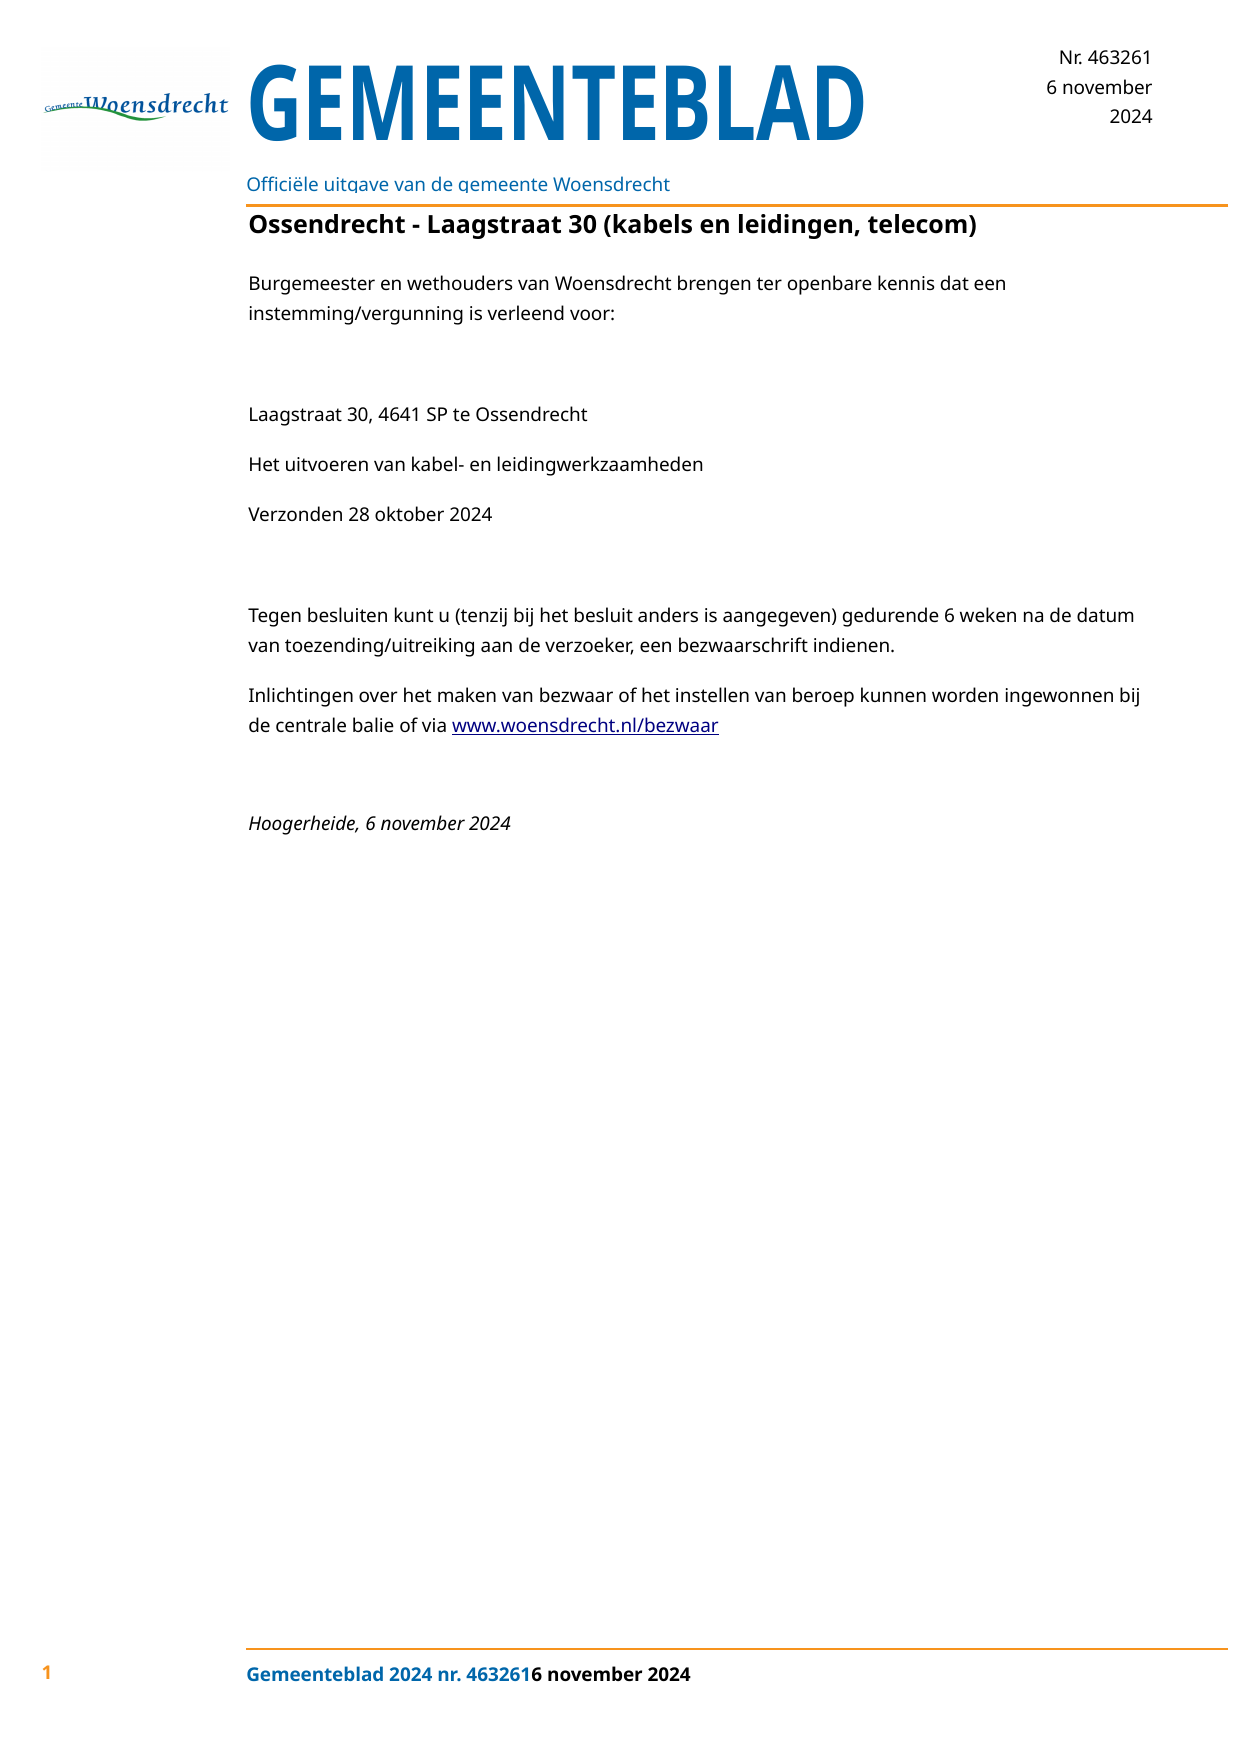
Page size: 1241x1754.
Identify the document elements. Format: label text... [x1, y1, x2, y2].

text Ossendrecht - Laagstraat 30 (kabels en leidingen, telecom) [248, 207, 1152, 241]
text Hoogerheide, 6 november 2024 [248, 810, 1152, 836]
text Laagstraat 30, 4641 SP te Ossendrecht [248, 401, 1152, 426]
text Het uitvoeren van kabel- en leidingwerkzaamheden [248, 451, 1152, 477]
text Tegen besluiten kunt u (tenzij bij het besluit anders is aangegeven) gedurende 6 weken na de datum van toezending/uitreiking aan de verzoeker, een bezwaarschrift indienen. [248, 602, 1152, 658]
text Burgemeester en wethouders van Woensdrecht brengen ter openbare kennis dat een instemming/vergunning is verleend voor: [248, 270, 1152, 326]
text Verzonden 28 oktober 2024 [248, 502, 1152, 527]
text Inlichtingen over het maken van bezwaar of het instellen van beroep kunnen worden ingewonnen bij de centrale balie of via www.woensdrecht.nl/bezwaar [248, 682, 1152, 738]
picture [41, 47, 231, 172]
